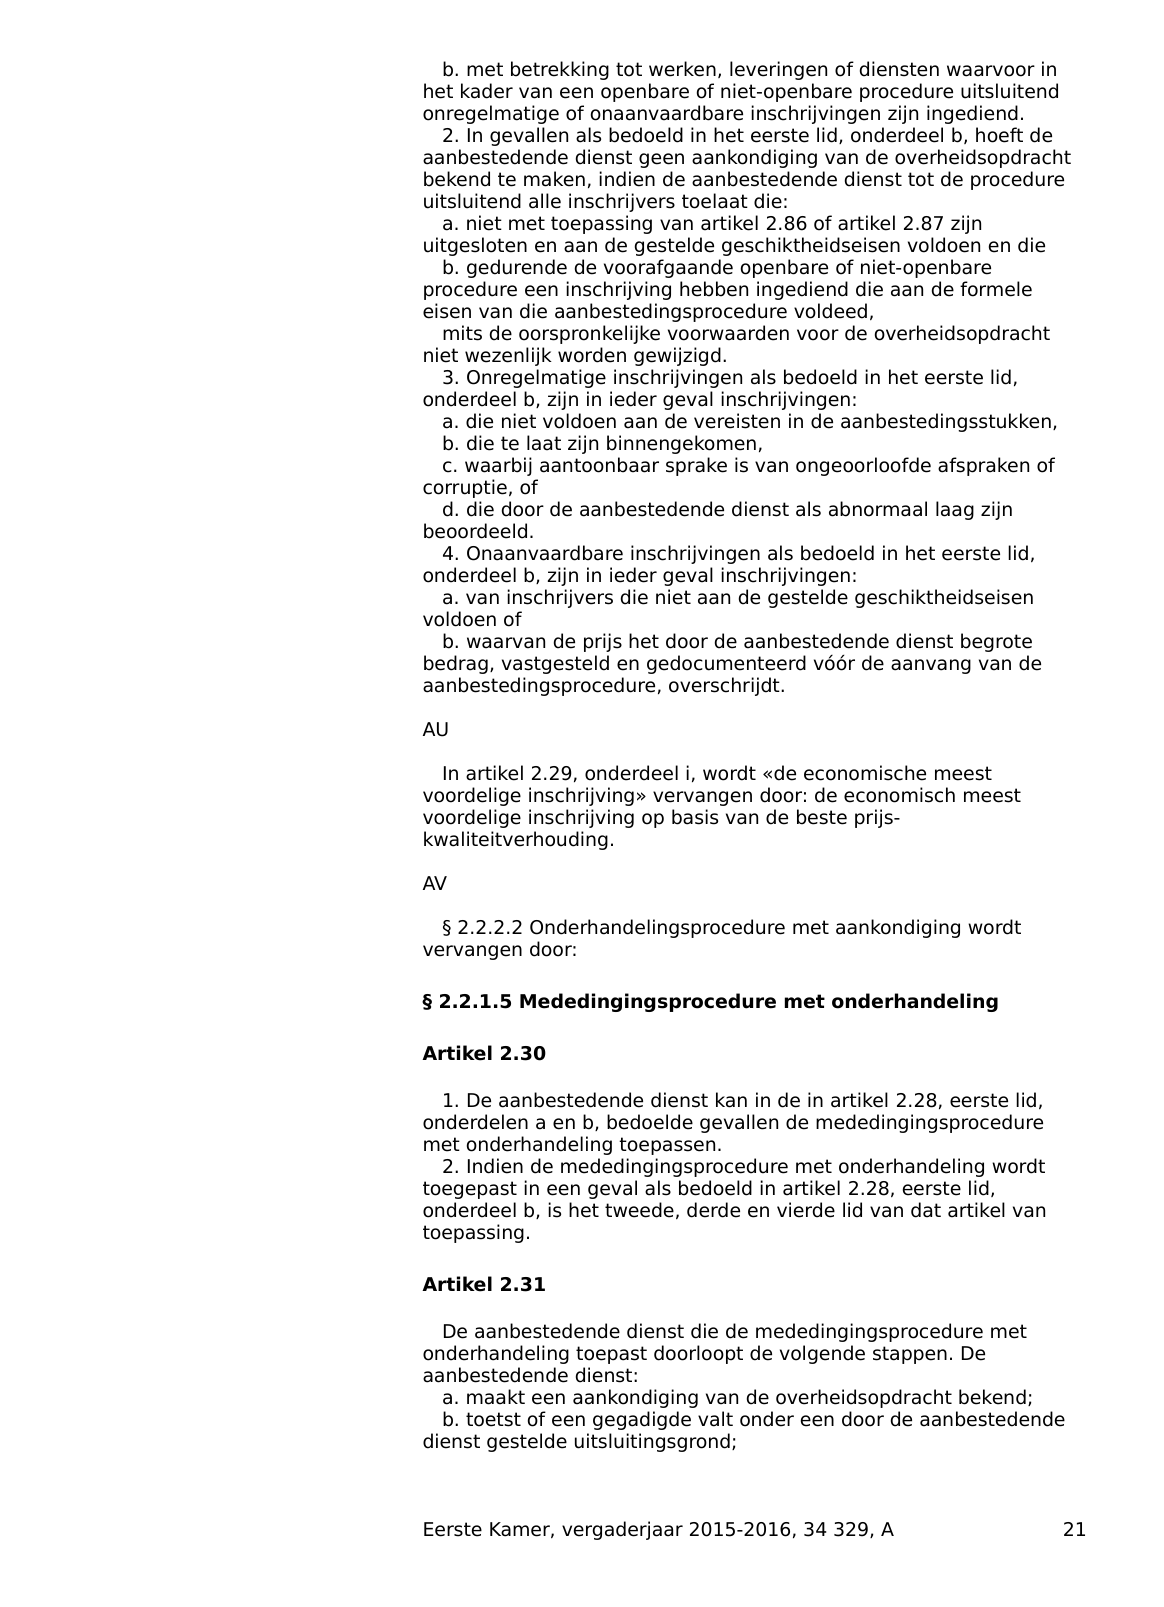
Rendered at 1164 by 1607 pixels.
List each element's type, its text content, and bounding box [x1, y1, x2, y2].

text b. met betrekking tot werken, leveringen of diensten waarvoor in het kader van een openbare of niet-openbare procedure uitsluitend onregelmatige of onaanvaardbare inschrijvingen zijn ingediend. [422, 59, 1087, 125]
text d. die door de aanbestedende dienst als abnormaal laag zijn beoordeeld. [422, 499, 1087, 543]
text b. waarvan de prijs het door de aanbestedende dienst begrote bedrag, vastgesteld en gedocumenteerd vóór de aanvang van de aanbestedingsprocedure, overschrijdt. [422, 631, 1087, 696]
text 3. Onregelmatige inschrijvingen als bedoeld in het eerste lid, onderdeel b, zijn in ieder geval inschrijvingen: [422, 367, 1087, 411]
text a. maakt een aankondiging van de overheidsopdracht bekend; [422, 1387, 1087, 1409]
text b. toetst of een gegadigde valt onder een door de aanbestedende dienst gestelde uitsluitingsgrond; [422, 1409, 1087, 1453]
text 4. Onaanvaardbare inschrijvingen als bedoeld in het eerste lid, onderdeel b, zijn in ieder geval inschrijvingen: [422, 543, 1087, 587]
text AU [422, 719, 1087, 741]
text In artikel 2.29, onderdeel i, wordt «de economische meest voordelige inschrijving» vervangen door: de economisch meest voordelige inschrijving op basis van de beste prijs-kwaliteitverhouding. [422, 763, 1087, 851]
text a. die niet voldoen aan de vereisten in de aanbestedingsstukken, [422, 411, 1087, 433]
text c. waarbij aantoonbaar sprake is van ongeoorloofde afspraken of corruptie, of [422, 455, 1087, 499]
text a. van inschrijvers die niet aan de gestelde geschiktheidseisen voldoen of [422, 587, 1087, 631]
subtitle Artikel 2.31 [422, 1274, 1087, 1296]
text mits de oorspronkelijke voorwaarden voor de overheidsopdracht niet wezenlijk worden gewijzigd. [422, 323, 1087, 367]
text a. niet met toepassing van artikel 2.86 of artikel 2.87 zijn uitgesloten en aan de gestelde geschiktheidseisen voldoen en die [422, 213, 1087, 257]
text De aanbestedende dienst die de mededingingsprocedure met onderhandeling toepast doorloopt de volgende stappen. De aanbestedende dienst: [422, 1321, 1087, 1387]
text AV [422, 873, 1087, 895]
text 2. In gevallen als bedoeld in het eerste lid, onderdeel b, hoeft de aanbestedende dienst geen aankondiging van de overheidsopdracht bekend te maken, indien de aanbestedende dienst tot de procedure uitsluitend alle inschrijvers toelaat die: [422, 125, 1087, 213]
text 1. De aanbestedende dienst kan in de in artikel 2.28, eerste lid, onderdelen a en b, bedoelde gevallen de mededingingsprocedure met onderhandeling toepassen. [422, 1090, 1087, 1156]
text 2. Indien de mededingingsprocedure met onderhandeling wordt toegepast in een geval als bedoeld in artikel 2.28, eerste lid, onderdeel b, is het tweede, derde en vierde lid van dat artikel van toepassing. [422, 1156, 1087, 1244]
text b. die te laat zijn binnengekomen, [422, 433, 1087, 455]
subtitle § 2.2.1.5 Mededingingsprocedure met onderhandeling [422, 991, 1087, 1013]
subtitle Artikel 2.30 [422, 1043, 1087, 1065]
text § 2.2.2.2 Onderhandelingsprocedure met aankondiging wordt vervangen door: [422, 917, 1087, 961]
text b. gedurende de voorafgaande openbare of niet-openbare procedure een inschrijving hebben ingediend die aan de formele eisen van die aanbestedingsprocedure voldeed, [422, 257, 1087, 323]
